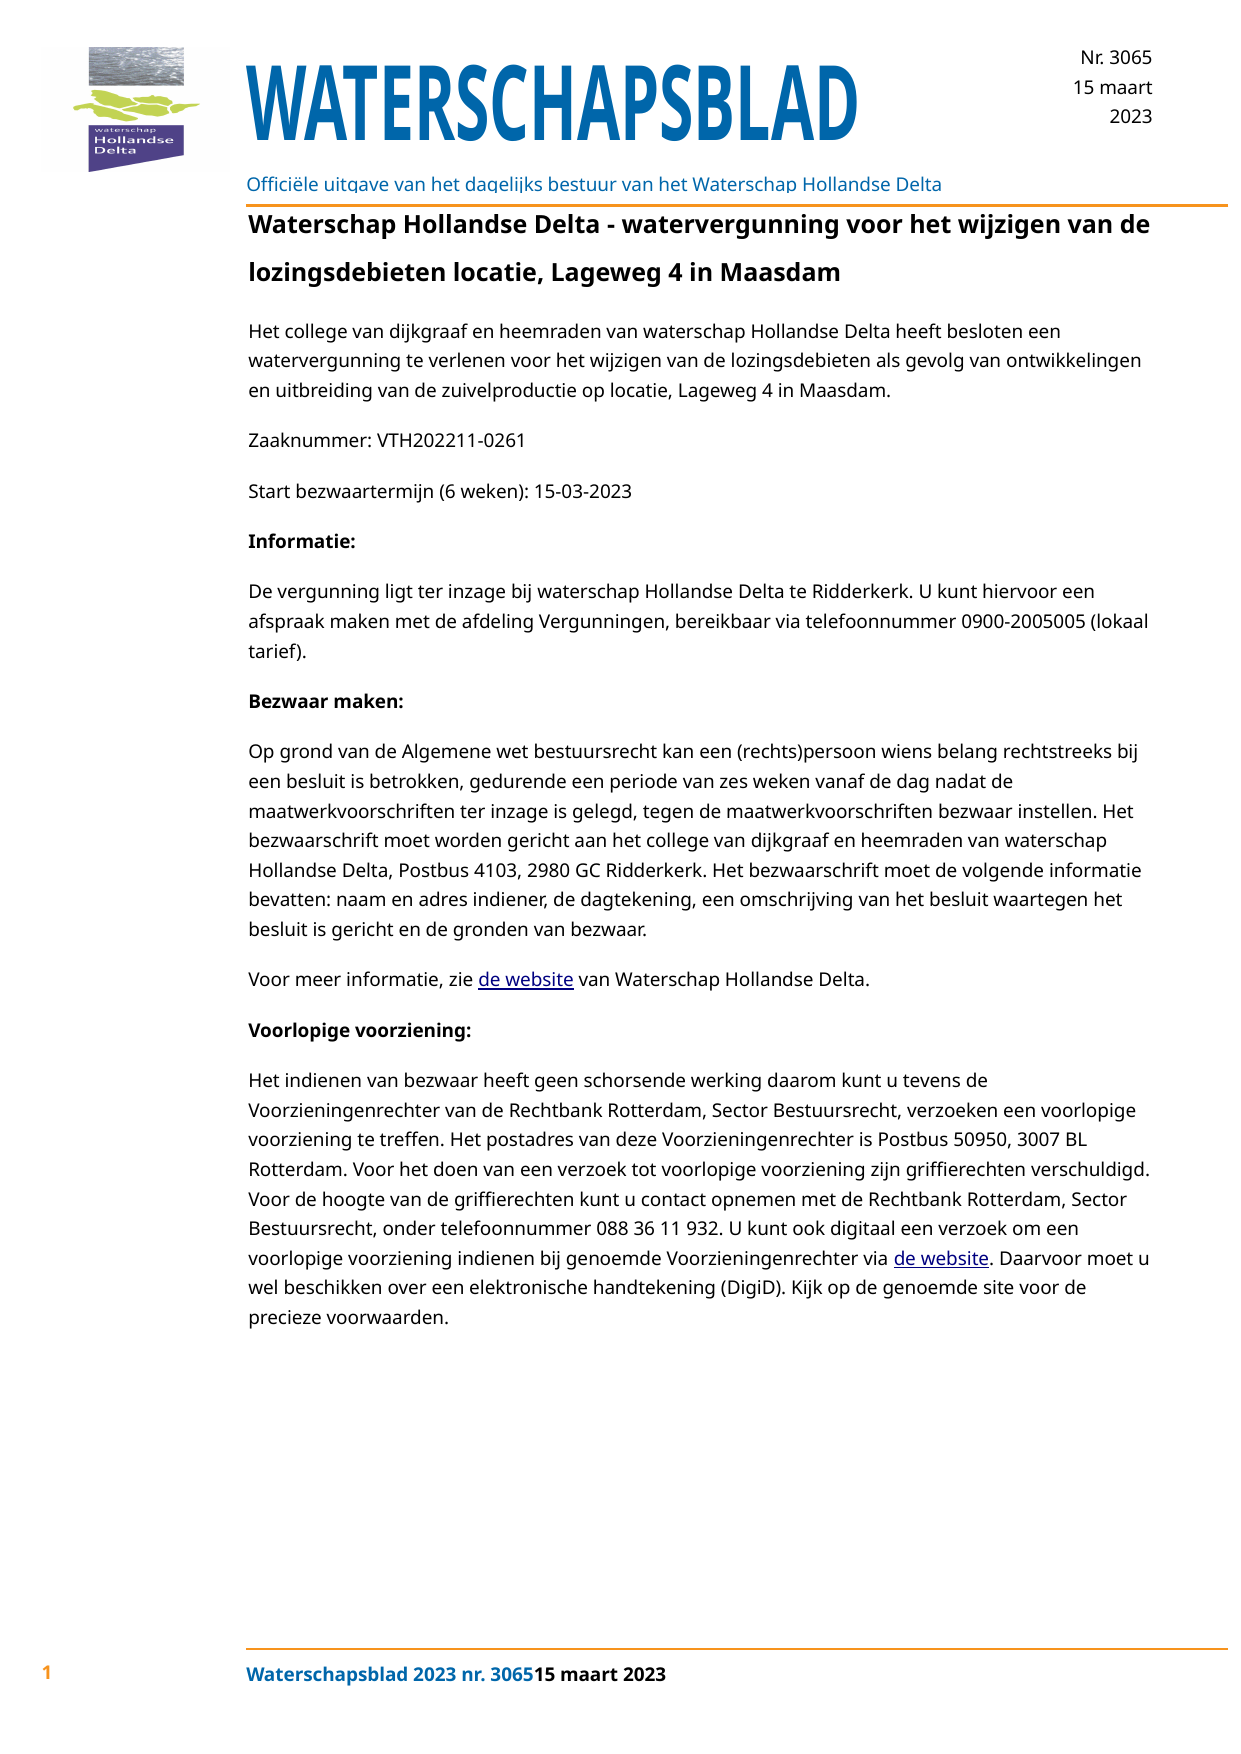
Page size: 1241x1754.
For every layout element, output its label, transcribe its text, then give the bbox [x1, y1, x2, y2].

text Het indienen van bezwaar heeft geen schorsende werking daarom kunt u tevens de Voorzieningenrechter van de Rechtbank Rotterdam, Sector Bestuursrecht, verzoeken een voorlopige voorziening te treffen. Het postadres van deze Voorzieningenrechter is Postbus 50950, 3007 BL Rotterdam. Voor het doen van een verzoek tot voorlopige voorziening zijn griffierechten verschuldigd. Voor de hoogte van de griffierechten kunt u contact opnemen met de Rechtbank Rotterdam, Sector Bestuursrecht, onder telefoonnummer 088 36 11 932. U kunt ook digitaal een verzoek om een voorlopige voorziening indienen bij genoemde Voorzieningenrechter via de website. Daarvoor moet u wel beschikken over een elektronische handtekening (DigiD). Kijk op de genoemde site voor de precieze voorwaarden. [248, 1067, 1152, 1330]
text Informatie: [248, 528, 1152, 554]
text Zaaknummer: VTH202211-0261 [248, 427, 1152, 453]
text Voorlopige voorziening: [248, 1017, 1152, 1043]
text Start bezwaartermijn (6 weken): 15-03-2023 [248, 478, 1152, 504]
picture [41, 47, 231, 172]
text Op grond van de Algemene wet bestuursrecht kan een (rechts)persoon wiens belang rechtstreeks bij een besluit is betrokken, gedurende een periode van zes weken vanaf de dag nadat de maatwerkvoorschriften ter inzage is gelegd, tegen de maatwerkvoorschriften bezwaar instellen. Het bezwaarschrift moet worden gericht aan het college van dijkgraaf en heemraden van waterschap Hollandse Delta, Postbus 4103, 2980 GC Ridderkerk. Het bezwaarschrift moet de volgende informatie bevatten: naam en adres indiener, de dagtekening, een omschrijving van het besluit waartegen het besluit is gericht en de gronden van bezwaar. [248, 739, 1152, 942]
text Voor meer informatie, zie de website van Waterschap Hollandse Delta. [248, 967, 1152, 992]
text Waterschap Hollandse Delta - watervergunning voor het wijzigen van de lozingsdebieten locatie, Lageweg 4 in Maasdam [248, 207, 1152, 288]
text Bezwaar maken: [248, 688, 1152, 714]
text De vergunning ligt ter inzage bij waterschap Hollandse Delta te Ridderkerk. U kunt hiervoor een afspraak maken met de afdeling Vergunningen, bereikbaar via telefoonnummer 0900-2005005 (lokaal tarief). [248, 579, 1152, 664]
text Het college van dijkgraaf en heemraden van waterschap Hollandse Delta heeft besloten een watervergunning te verlenen voor het wijzigen van de lozingsdebieten als gevolg van ontwikkelingen en uitbreiding van de zuivelproductie op locatie, Lageweg 4 in Maasdam. [248, 318, 1152, 403]
